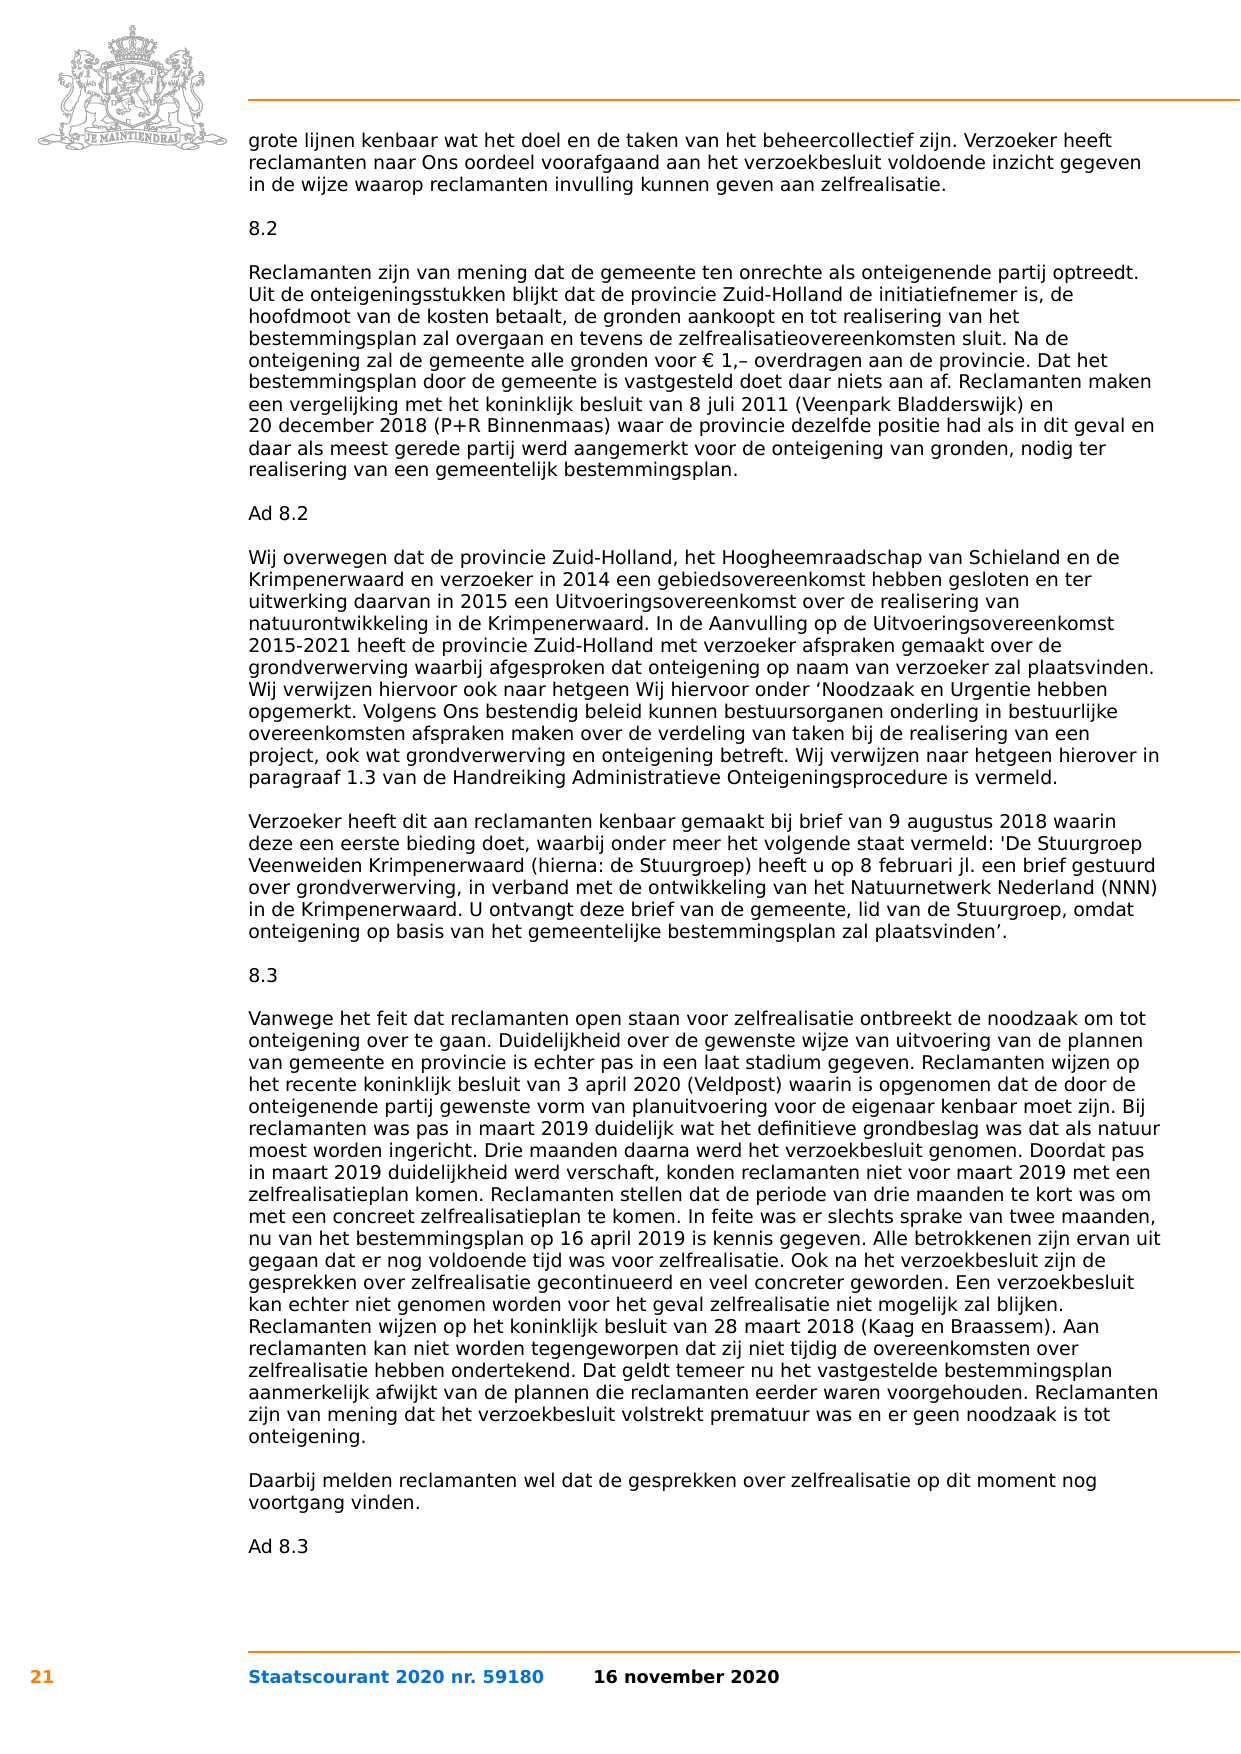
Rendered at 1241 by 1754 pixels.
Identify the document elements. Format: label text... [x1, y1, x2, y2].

text Daarbij melden reclamanten wel dat de gesprekken over zelfrealisatie op dit moment nog voortgang vinden. [248, 1470, 1163, 1514]
text grote lijnen kenbaar wat het doel en de taken van het beheercollectief zijn. Verzoeker heeft reclamanten naar Ons oordeel voorafgaand aan het verzoekbesluit voldoende inzicht gegeven in de wijze waarop reclamanten invulling kunnen geven aan zelfrealisatie. [248, 130, 1163, 196]
picture [38, 25, 227, 150]
text Vanwege het feit dat reclamanten open staan voor zelfrealisatie ontbreekt de noodzaak om tot onteigening over te gaan. Duidelijkheid over de gewenste wijze van uitvoering van de plannen van gemeente en provincie is echter pas in een laat stadium gegeven. Reclamanten wijzen op het recente koninklijk besluit van 3 april 2020 (Veldpost) waarin is opgenomen dat de door de onteigenende partij gewenste vorm van planuitvoering voor de eigenaar kenbaar moet zijn. Bij reclamanten was pas in maart 2019 duidelijk wat het definitieve grondbeslag was dat als natuur moest worden ingericht. Drie maanden daarna werd het verzoekbesluit genomen. Doordat pas in maart 2019 duidelijkheid werd verschaft, konden reclamanten niet voor maart 2019 met een zelfrealisatieplan komen. Reclamanten stellen dat de periode van drie maanden te kort was om met een concreet zelfrealisatieplan te komen. In feite was er slechts sprake van twee maanden, nu van het bestemmingsplan op 16 april 2019 is kennis gegeven. Alle betrokkenen zijn ervan uit gegaan dat er nog voldoende tijd was voor zelfrealisatie. Ook na het verzoekbesluit zijn de gesprekken over zelfrealisatie gecontinueerd en veel concreter geworden. Een verzoekbesluit kan echter niet genomen worden voor het geval zelfrealisatie niet mogelijk zal blijken. Reclamanten wijzen op het koninklijk besluit van 28 maart 2018 (Kaag en Braassem). Aan reclamanten kan niet worden tegengeworpen dat zij niet tijdig de overeenkomsten over zelfrealisatie hebben ondertekend. Dat geldt temeer nu het vastgestelde bestemmingsplan aanmerkelijk afwijkt van de plannen die reclamanten eerder waren voorgehouden. Reclamanten zijn van mening dat het verzoekbesluit volstrekt prematuur was en er geen noodzaak is tot onteigening. [248, 1008, 1163, 1448]
text Reclamanten zijn van mening dat de gemeente ten onrechte als onteigenende partij optreedt. Uit de onteigeningsstukken blijkt dat de provincie Zuid-Holland de initiatiefnemer is, de hoofdmoot van de kosten betaalt, de gronden aankoopt en tot realisering van het bestemmingsplan zal overgaan en tevens de zelfrealisatieovereenkomsten sluit. Na de onteigening zal de gemeente alle gronden voor € 1,– overdragen aan de provincie. Dat het bestemmingsplan door de gemeente is vastgesteld doet daar niets aan af. Reclamanten maken een vergelijking met het koninklijk besluit van 8 juli 2011 (Veenpark Bladderswijk) en 20 december 2018 (P+R Binnenmaas) waar de provincie dezelfde positie had als in dit geval en daar als meest gerede partij werd aangemerkt voor de onteigening van gronden, nodig ter realisering van een gemeentelijk bestemmingsplan. [248, 262, 1163, 481]
text Wij overwegen dat de provincie Zuid-Holland, het Hoogheemraadschap van Schieland en de Krimpenerwaard en verzoeker in 2014 een gebiedsovereenkomst hebben gesloten en ter uitwerking daarvan in 2015 een Uitvoeringsovereenkomst over de realisering van natuurontwikkeling in de Krimpenerwaard. In de Aanvulling op de Uitvoeringsovereenkomst 2015-2021 heeft de provincie Zuid-Holland met verzoeker afspraken gemaakt over de grondverwerving waarbij afgesproken dat onteigening op naam van verzoeker zal plaatsvinden. Wij verwijzen hiervoor ook naar hetgeen Wij hiervoor onder ‘Noodzaak en Urgentie hebben opgemerkt. Volgens Ons bestendig beleid kunnen bestuursorganen onderling in bestuurlijke overeenkomsten afspraken maken over de verdeling van taken bij de realisering van een project, ook wat grondverwerving en onteigening betreft. Wij verwijzen naar hetgeen hierover in paragraaf 1.3 van de Handreiking Administratieve Onteigeningsprocedure is vermeld. [248, 547, 1163, 789]
text Verzoeker heeft dit aan reclamanten kenbaar gemaakt bij brief van 9 augustus 2018 waarin deze een eerste bieding doet, waarbij onder meer het volgende staat vermeld: 'De Stuurgroep Veenweiden Krimpenerwaard (hierna: de Stuurgroep) heeft u op 8 februari jl. een brief gestuurd over grondverwerving, in verband met de ontwikkeling van het Natuurnetwerk Nederland (NNN) in de Krimpenerwaard. U ontvangt deze brief van de gemeente, lid van de Stuurgroep, omdat onteigening op basis van het gemeentelijke bestemmingsplan zal plaatsvinden’. [248, 811, 1163, 943]
text 8.3 [248, 964, 1163, 986]
text Ad 8.2 [248, 503, 1163, 525]
text Ad 8.3 [248, 1536, 1163, 1558]
text 8.2 [248, 218, 1163, 240]
